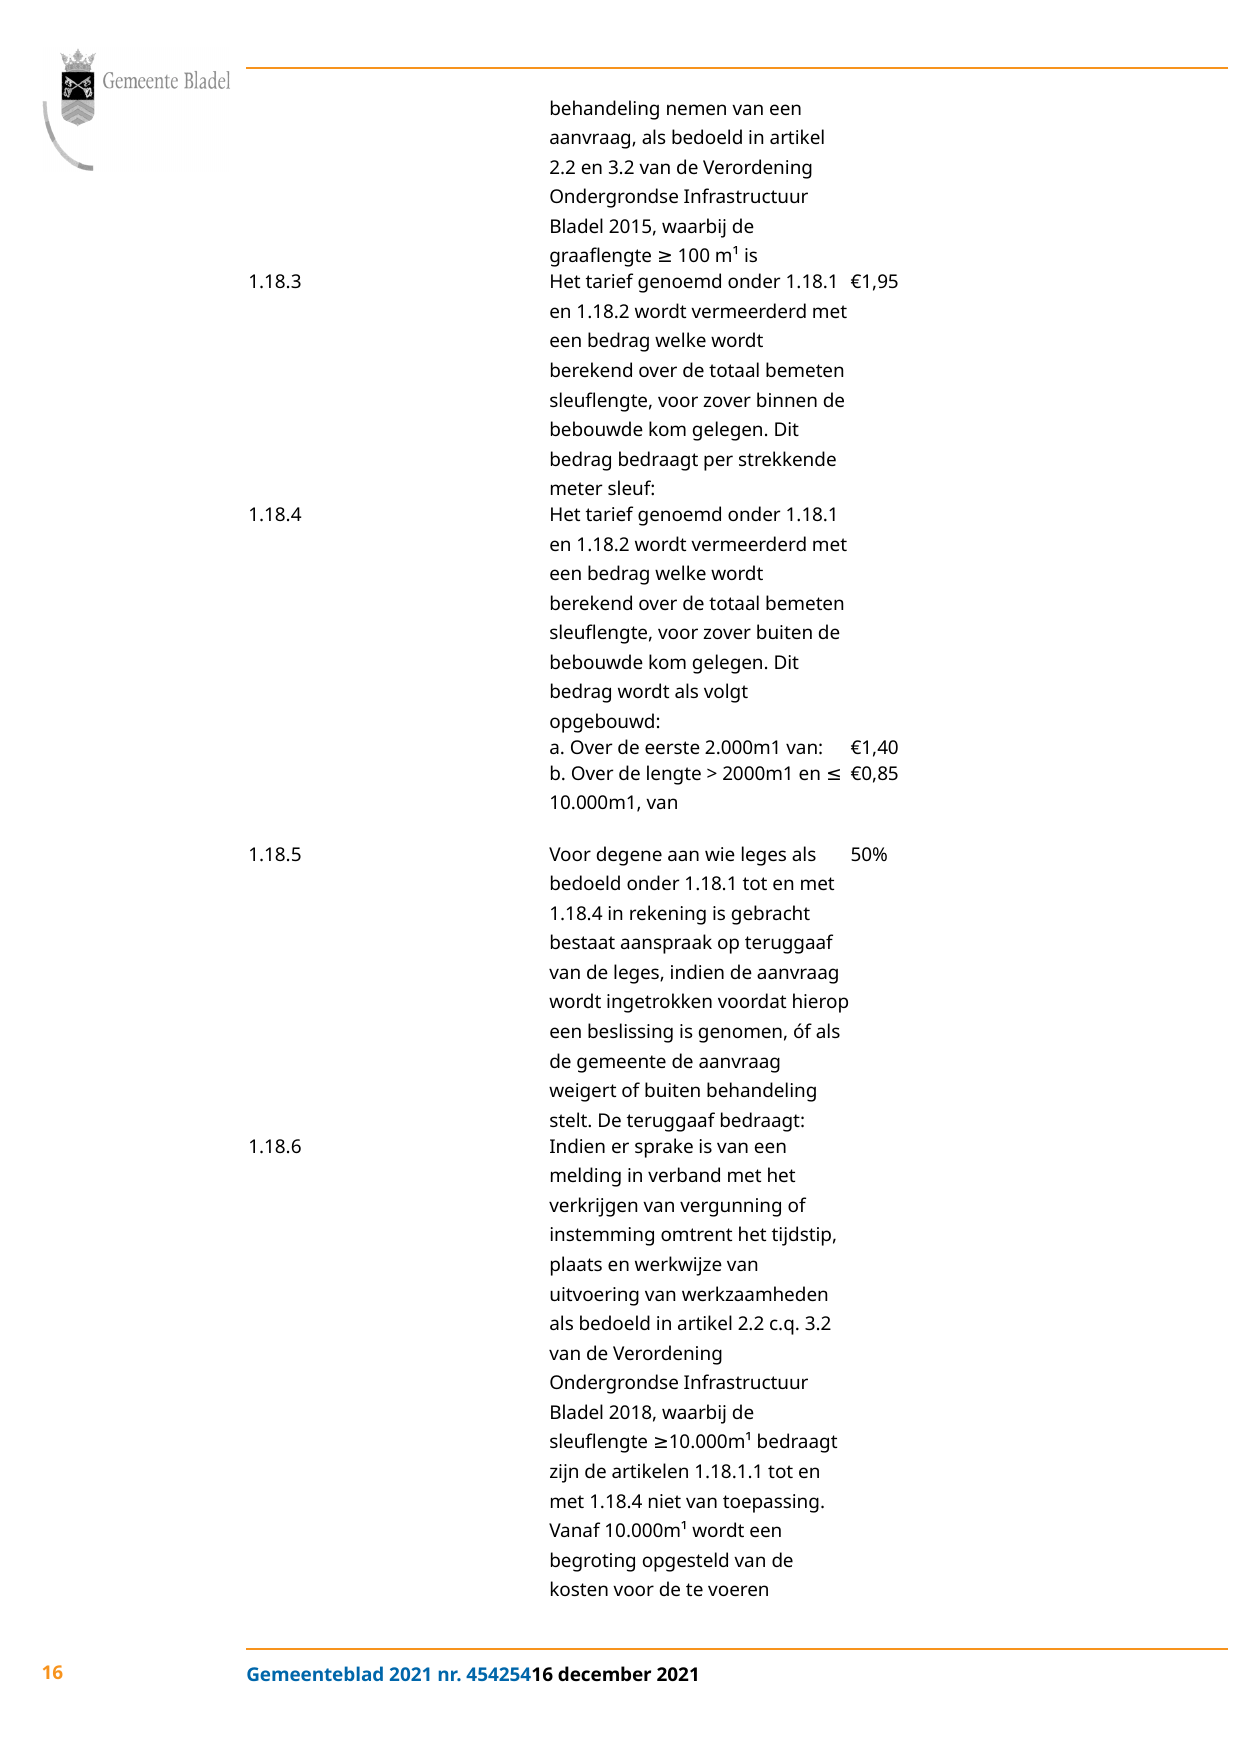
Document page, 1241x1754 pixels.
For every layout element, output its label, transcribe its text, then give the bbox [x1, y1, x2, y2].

table_cell Voor degene aan wie leges als bedoeld onder 1.18.1 tot en met 1.18.4 in rekening is gebracht bestaat aanspraak op teruggaaf van de leges, indien de aanvraag wordt ingetrokken voordat hierop een beslissing is genomen, óf als de gemeente de aanvraag weigert of buiten behandeling stelt. De teruggaaf bedraagt: [549, 841, 850, 1133]
table_cell [248, 95, 549, 268]
table_cell 1.18.4 [248, 501, 549, 841]
table_cell 1.18.6 [248, 1133, 549, 1602]
table_cell 50% [850, 841, 1152, 1133]
table_cell 1.18.3 [248, 269, 549, 501]
table_cell €1,40 [850, 734, 1152, 760]
table_cell [850, 95, 1152, 268]
table_cell b. Over de lengte > 2000m1 en ≤ 10.000m1, van [549, 760, 850, 815]
table_cell behandeling nemen van een aanvraag, als bedoeld in artikel 2.2 en 3.2 van de Verordening Ondergrondse Infrastructuur Bladel 2015, waarbij de graaflengte ≥ 100 m¹ is [549, 95, 850, 268]
picture [41, 47, 231, 172]
table_cell €0,85 [850, 760, 1152, 815]
table_cell Indien er sprake is van een melding in verband met het verkrijgen van vergunning of instemming omtrent het tijdstip, plaats en werkwijze van uitvoering van werkzaamheden als bedoeld in artikel 2.2 c.q. 3.2 van de Verordening Ondergrondse Infrastructuur Bladel 2018, waarbij de sleuflengte ≥10.000m¹ bedraagt zijn de artikelen 1.18.1.1 tot en met 1.18.4 niet van toepassing. Vanaf 10.000m¹ wordt een begroting opgesteld van de kosten voor de te voeren [549, 1133, 850, 1602]
table_cell [850, 815, 1152, 841]
table_cell Het tarief genoemd onder 1.18.1 en 1.18.2 wordt vermeerderd met een bedrag welke wordt berekend over de totaal bemeten sleuflengte, voor zover buiten de bebouwde kom gelegen. Dit bedrag wordt als volgt opgebouwd: [549, 501, 850, 734]
table_cell 1.18.5 [248, 841, 549, 1133]
table_cell Het tarief genoemd onder 1.18.1 en 1.18.2 wordt vermeerderd met een bedrag welke wordt berekend over de totaal bemeten sleuflengte, voor zover binnen de bebouwde kom gelegen. Dit bedrag bedraagt per strekkende meter sleuf: [549, 269, 850, 501]
table_cell [850, 501, 1152, 734]
table_cell [549, 815, 850, 841]
table_cell a. Over de eerste 2.000m1 van: [549, 734, 850, 760]
table_cell €1,95 [850, 269, 1152, 501]
table_cell [850, 1133, 1152, 1602]
